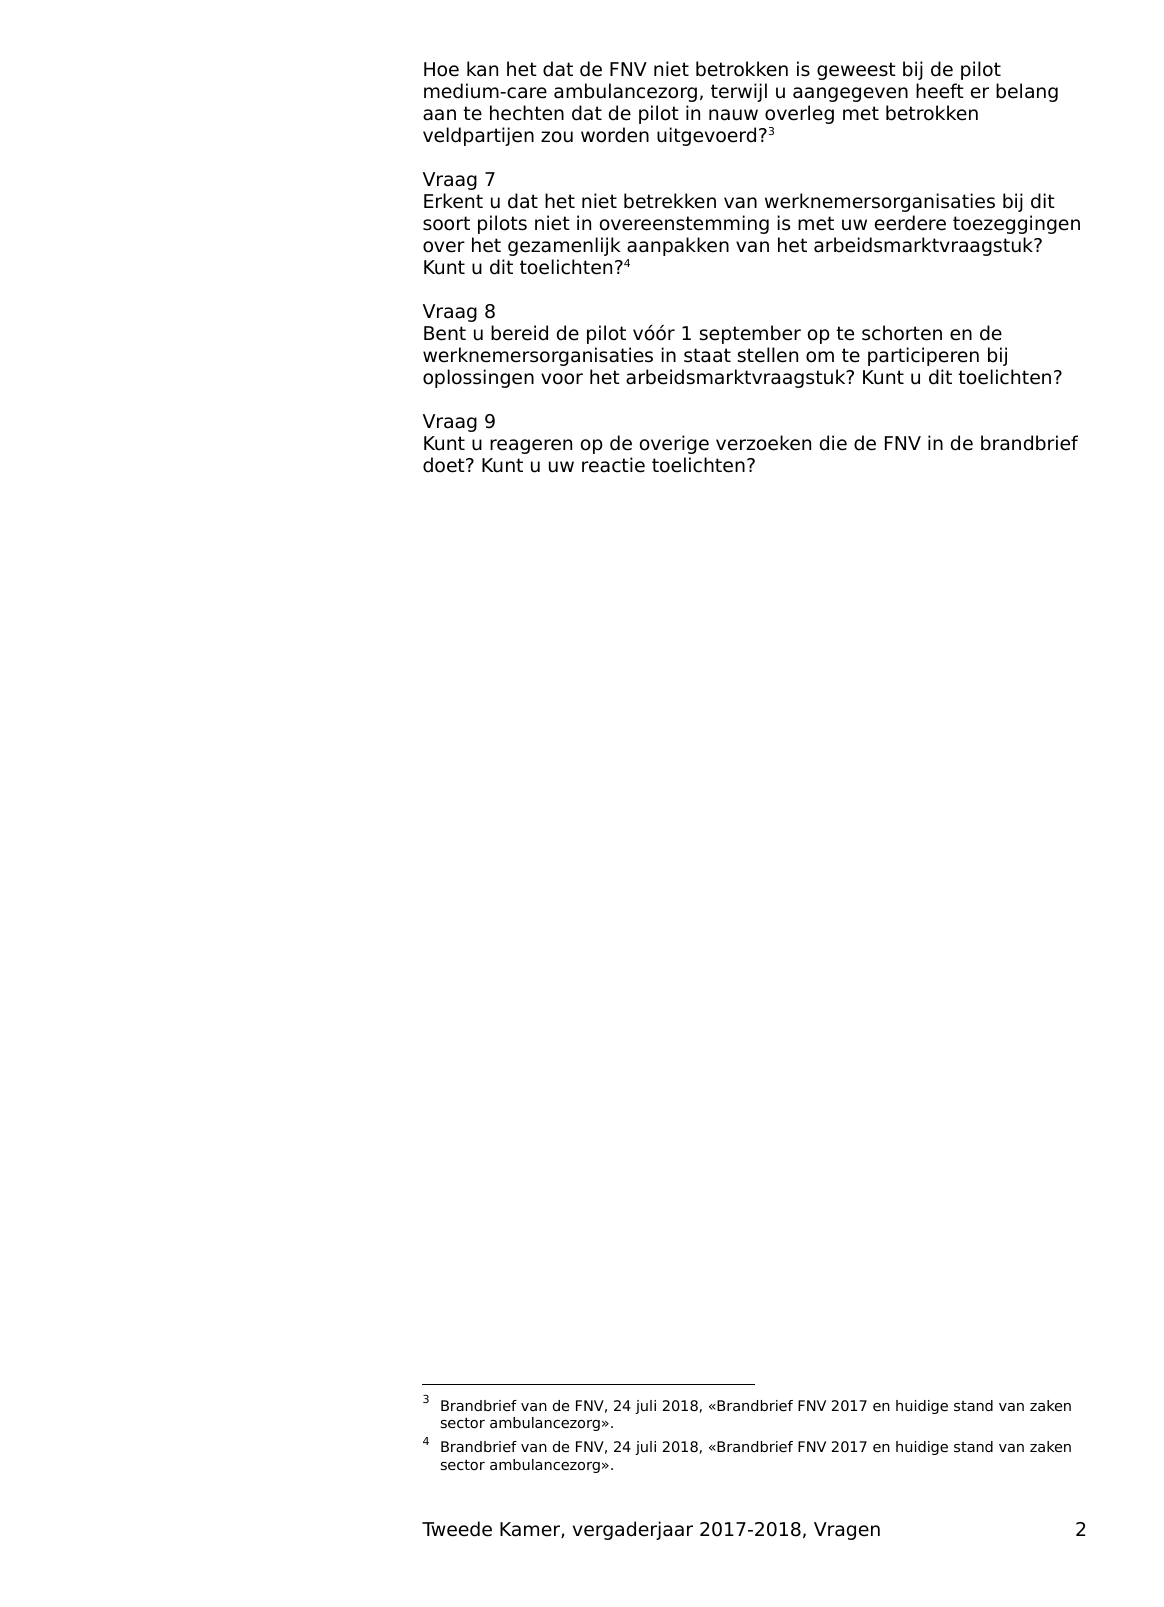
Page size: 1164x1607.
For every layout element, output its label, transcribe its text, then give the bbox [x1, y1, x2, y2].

text Kunt u reageren op de overige verzoeken die de FNV in de brandbrief doet? Kunt u uw reactie toelichten? [422, 433, 1087, 477]
text Brandbrief van de FNV, 24 juli 2018, «Brandbrief FNV 2017 en huidige stand van zaken sector ambulancezorg». [422, 1435, 1087, 1474]
text Brandbrief van de FNV, 24 juli 2018, «Brandbrief FNV 2017 en huidige stand van zaken sector ambulancezorg». [422, 1393, 1087, 1432]
text Bent u bereid de pilot vóór 1 september op te schorten en de werknemersorganisaties in staat stellen om te participeren bij oplossingen voor het arbeidsmarktvraagstuk? Kunt u dit toelichten? [422, 323, 1087, 389]
text Vraag 7 [422, 169, 1087, 191]
text Vraag 8 [422, 301, 1087, 323]
text Erkent u dat het niet betrekken van werknemersorganisaties bij dit soort pilots niet in overeenstemming is met uw eerdere toezeggingen over het gezamenlijk aanpakken van het arbeidsmarktvraagstuk? Kunt u dit toelichten? [422, 191, 1087, 279]
text Hoe kan het dat de FNV niet betrokken is geweest bij de pilot medium-care ambulancezorg, terwijl u aangegeven heeft er belang aan te hechten dat de pilot in nauw overleg met betrokken veldpartijen zou worden uitgevoerd? [422, 59, 1087, 147]
text Vraag 9 [422, 411, 1087, 433]
